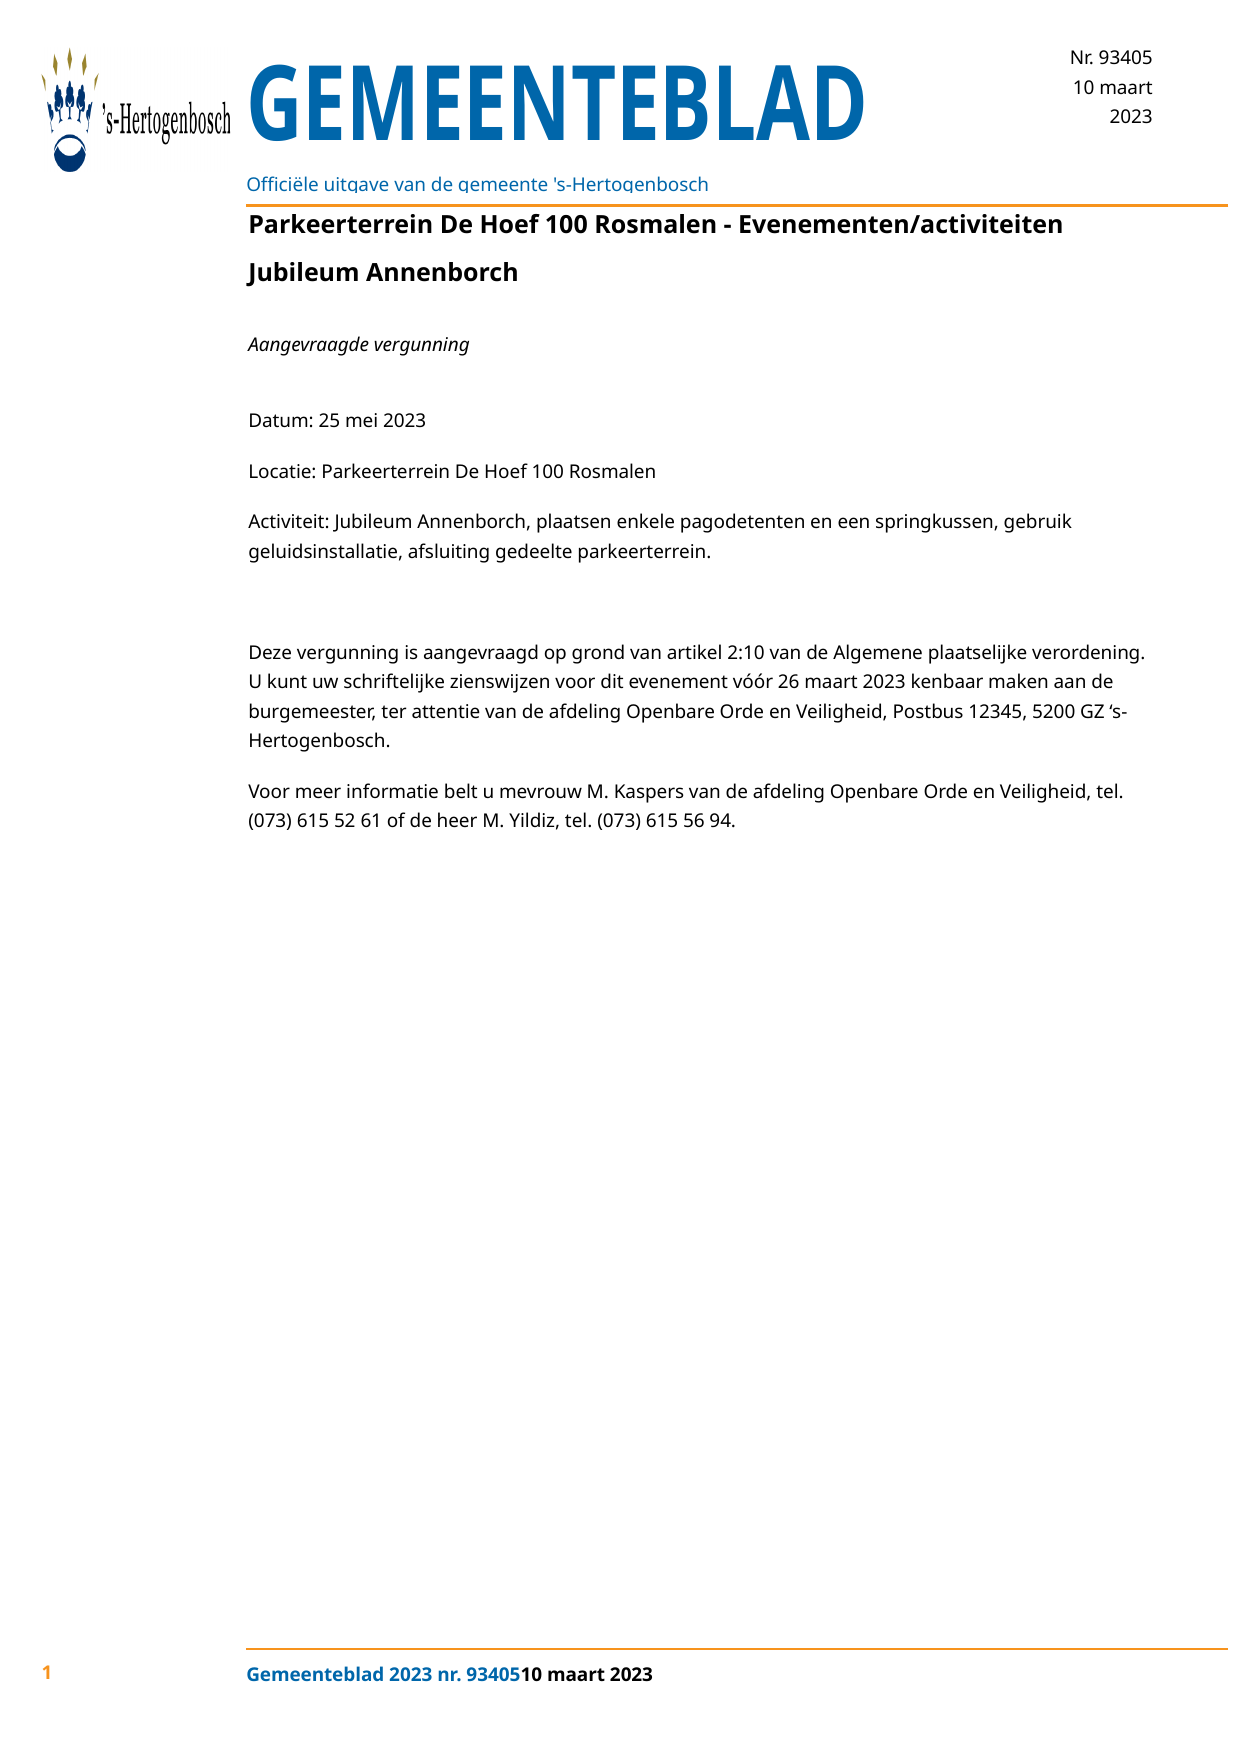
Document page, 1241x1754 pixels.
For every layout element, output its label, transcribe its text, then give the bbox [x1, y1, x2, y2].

text Deze vergunning is aangevraagd op grond van artikel 2:10 van de Algemene plaatselijke verordening. U kunt uw schriftelijke zienswijzen voor dit evenement vóór 26 maart 2023 kenbaar maken aan de burgemeester, ter attentie van de afdeling Openbare Orde en Veiligheid, Postbus 12345, 5200 GZ ‘s-Hertogenbosch. [248, 639, 1152, 753]
picture [41, 47, 231, 172]
text Datum: 25 mei 2023 [248, 408, 1152, 433]
text Locatie: Parkeerterrein De Hoef 100 Rosmalen [248, 458, 1152, 484]
text Activiteit: Jubileum Annenborch, plaatsen enkele pagodetenten en een springkussen, gebruik geluidsinstallatie, afsluiting gedeelte parkeerterrein. [248, 508, 1152, 564]
text Aangevraagde vergunning [248, 331, 1152, 357]
text Parkeerterrein De Hoef 100 Rosmalen - Evenementen/activiteiten Jubileum Annenborch [248, 207, 1152, 288]
text Voor meer informatie belt u mevrouw M. Kaspers van de afdeling Openbare Orde en Veiligheid, tel. (073) 615 52 61 of de heer M. Yildiz, tel. (073) 615 56 94. [248, 778, 1152, 833]
